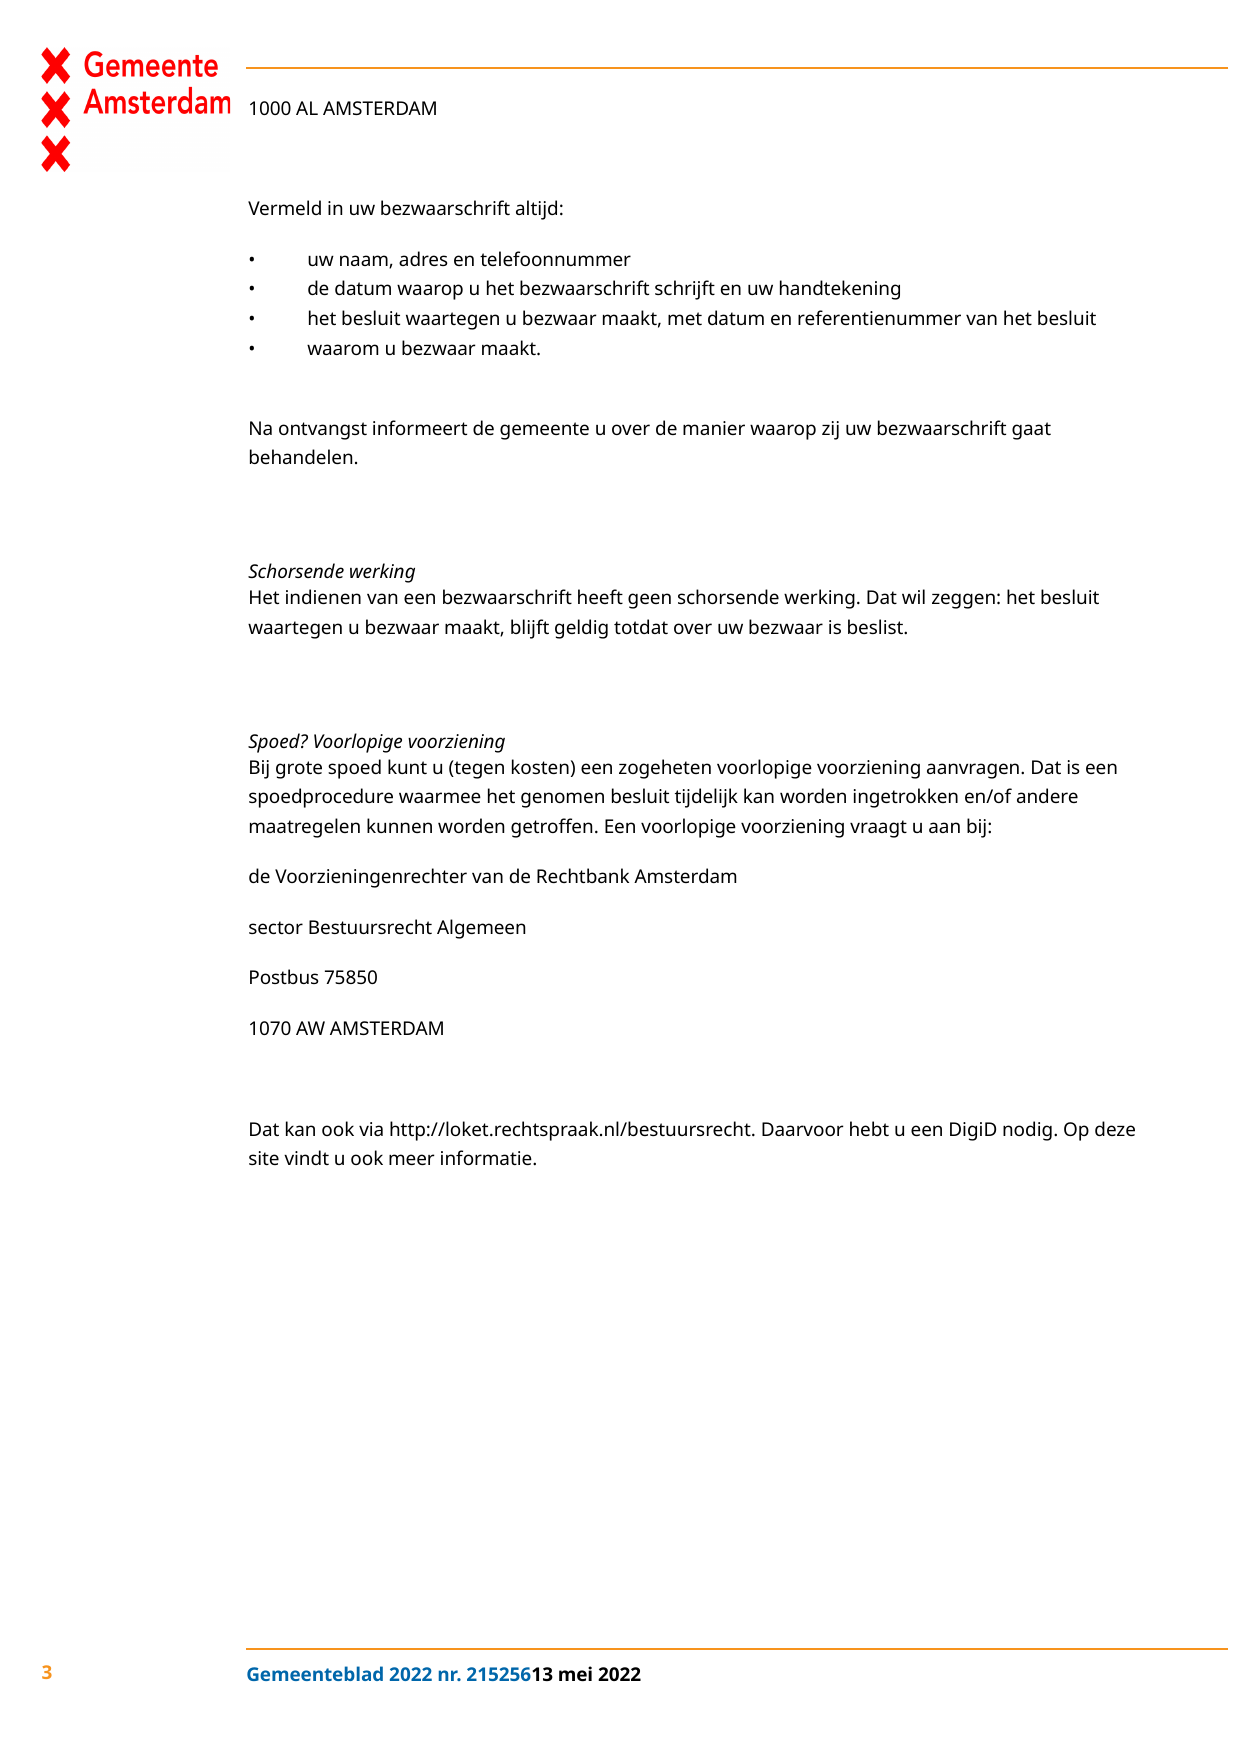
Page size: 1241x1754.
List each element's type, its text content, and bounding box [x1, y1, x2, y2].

text Bij grote spoed kunt u (tegen kosten) een zogeheten voorlopige voorziening aanvragen. Dat is een spoedprocedure waarmee het genomen besluit tijdelijk kan worden ingetrokken en/of andere maatregelen kunnen worden getroffen. Een voorlopige voorziening vraagt u aan bij: [248, 754, 1152, 839]
list waarom u bezwaar maakt. [248, 335, 1152, 361]
text Spoed? Voorlopige voorziening [248, 728, 1152, 754]
text Dat kan ook via http://loket.rechtspraak.nl/bestuursrecht. Daarvoor hebt u een DigiD nodig. Op deze site vindt u ook meer informatie. [248, 1116, 1152, 1171]
text sector Bestuursrecht Algemeen [248, 914, 1152, 940]
text de Voorzieningenrechter van de Rechtbank Amsterdam [248, 864, 1152, 889]
list het besluit waartegen u bezwaar maakt, met datum en referentienummer van het besluit [248, 305, 1152, 331]
list de datum waarop u het bezwaarschrift schrijft en uw handtekening [248, 276, 1152, 301]
picture [41, 47, 231, 172]
text 1070 AW AMSTERDAM [248, 1015, 1152, 1041]
text Het indienen van een bezwaarschrift heeft geen schorsende werking. Dat wil zeggen: het besluit waartegen u bezwaar maakt, blijft geldig totdat over uw bezwaar is beslist. [248, 584, 1152, 640]
text Na ontvangst informeert de gemeente u over de manier waarop zij uw bezwaarschrift gaat behandelen. [248, 415, 1152, 470]
text Schorsende werking [248, 559, 1152, 584]
list uw naam, adres en telefoonnummer [248, 246, 1152, 272]
text 1000 AL AMSTERDAM [248, 95, 1152, 121]
text Vermeld in uw bezwaarschrift altijd: [248, 196, 1152, 221]
text Postbus 75850 [248, 964, 1152, 990]
